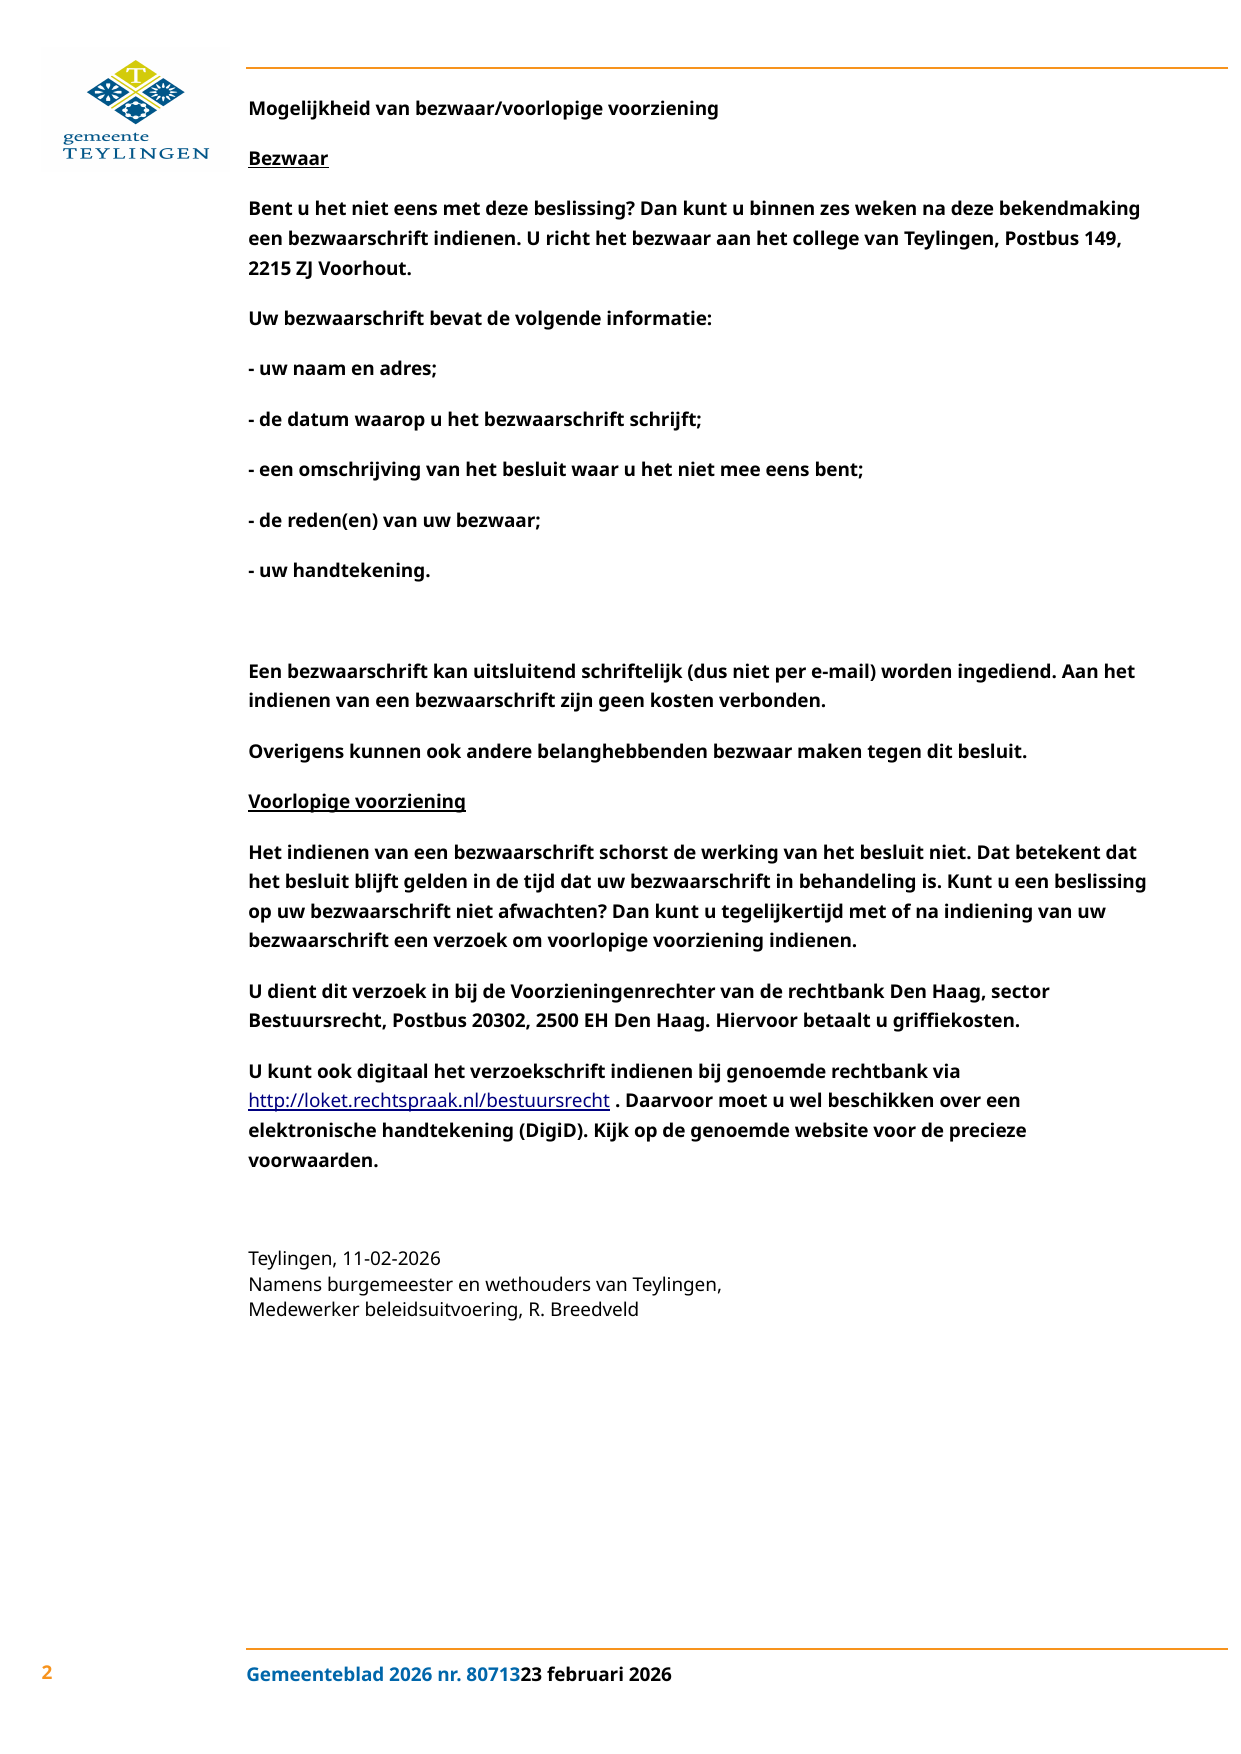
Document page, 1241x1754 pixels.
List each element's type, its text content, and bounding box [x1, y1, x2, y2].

text - de datum waarop u het bezwaarschrift schrijft; [248, 406, 1152, 432]
text Teylingen, 11-02-2026 [248, 1245, 1152, 1271]
text - de reden(en) van uw bezwaar; [248, 507, 1152, 533]
text Overigens kunnen ook andere belanghebbenden bezwaar maken tegen dit besluit. [248, 738, 1152, 764]
text Het indienen van een bezwaarschrift schorst de werking van het besluit niet. Dat betekent dat het besluit blijft gelden in de tijd dat uw bezwaarschrift in behandeling is. Kunt u een beslissing op uw bezwaarschrift niet afwachten? Dan kunt u tegelijkertijd met of na indiening van uw bezwaarschrift een verzoek om voorlopige voorziening indienen. [248, 839, 1152, 953]
text - uw handtekening. [248, 557, 1152, 583]
text - uw naam en adres; [248, 356, 1152, 381]
text Voorlopige voorziening [248, 788, 1152, 814]
text Uw bezwaarschrift bevat de volgende informatie: [248, 305, 1152, 331]
picture [41, 47, 231, 172]
text Mogelijkheid van bezwaar/voorlopige voorziening [248, 95, 1152, 121]
text U kunt ook digitaal het verzoekschrift indienen bij genoemde rechtbank via http://loket.rechtspraak.nl/bestuursrecht . Daarvoor moet u wel beschikken over een elektronische handtekening (DigiD). Kijk op de genoemde website voor de precieze voorwaarden. [248, 1058, 1152, 1173]
text U dient dit verzoek in bij de Voorzieningenrechter van de rechtbank Den Haag, sector Bestuursrecht, Postbus 20302, 2500 EH Den Haag. Hiervoor betaalt u griffiekosten. [248, 978, 1152, 1033]
text Medewerker beleidsuitvoering, R. Breedveld [248, 1297, 1152, 1322]
text Een bezwaarschrift kan uitsluitend schriftelijk (dus niet per e-mail) worden ingediend. Aan het indienen van een bezwaarschrift zijn geen kosten verbonden. [248, 658, 1152, 713]
text Bent u het niet eens met deze beslissing? Dan kunt u binnen zes weken na deze bekendmaking een bezwaarschrift indienen. U richt het bezwaar aan het college van Teylingen, Postbus 149, 2215 ZJ Voorhout. [248, 196, 1152, 281]
text - een omschrijving van het besluit waar u het niet mee eens bent; [248, 456, 1152, 482]
text Bezwaar [248, 145, 1152, 171]
text Namens burgemeester en wethouders van Teylingen, [248, 1271, 1152, 1297]
